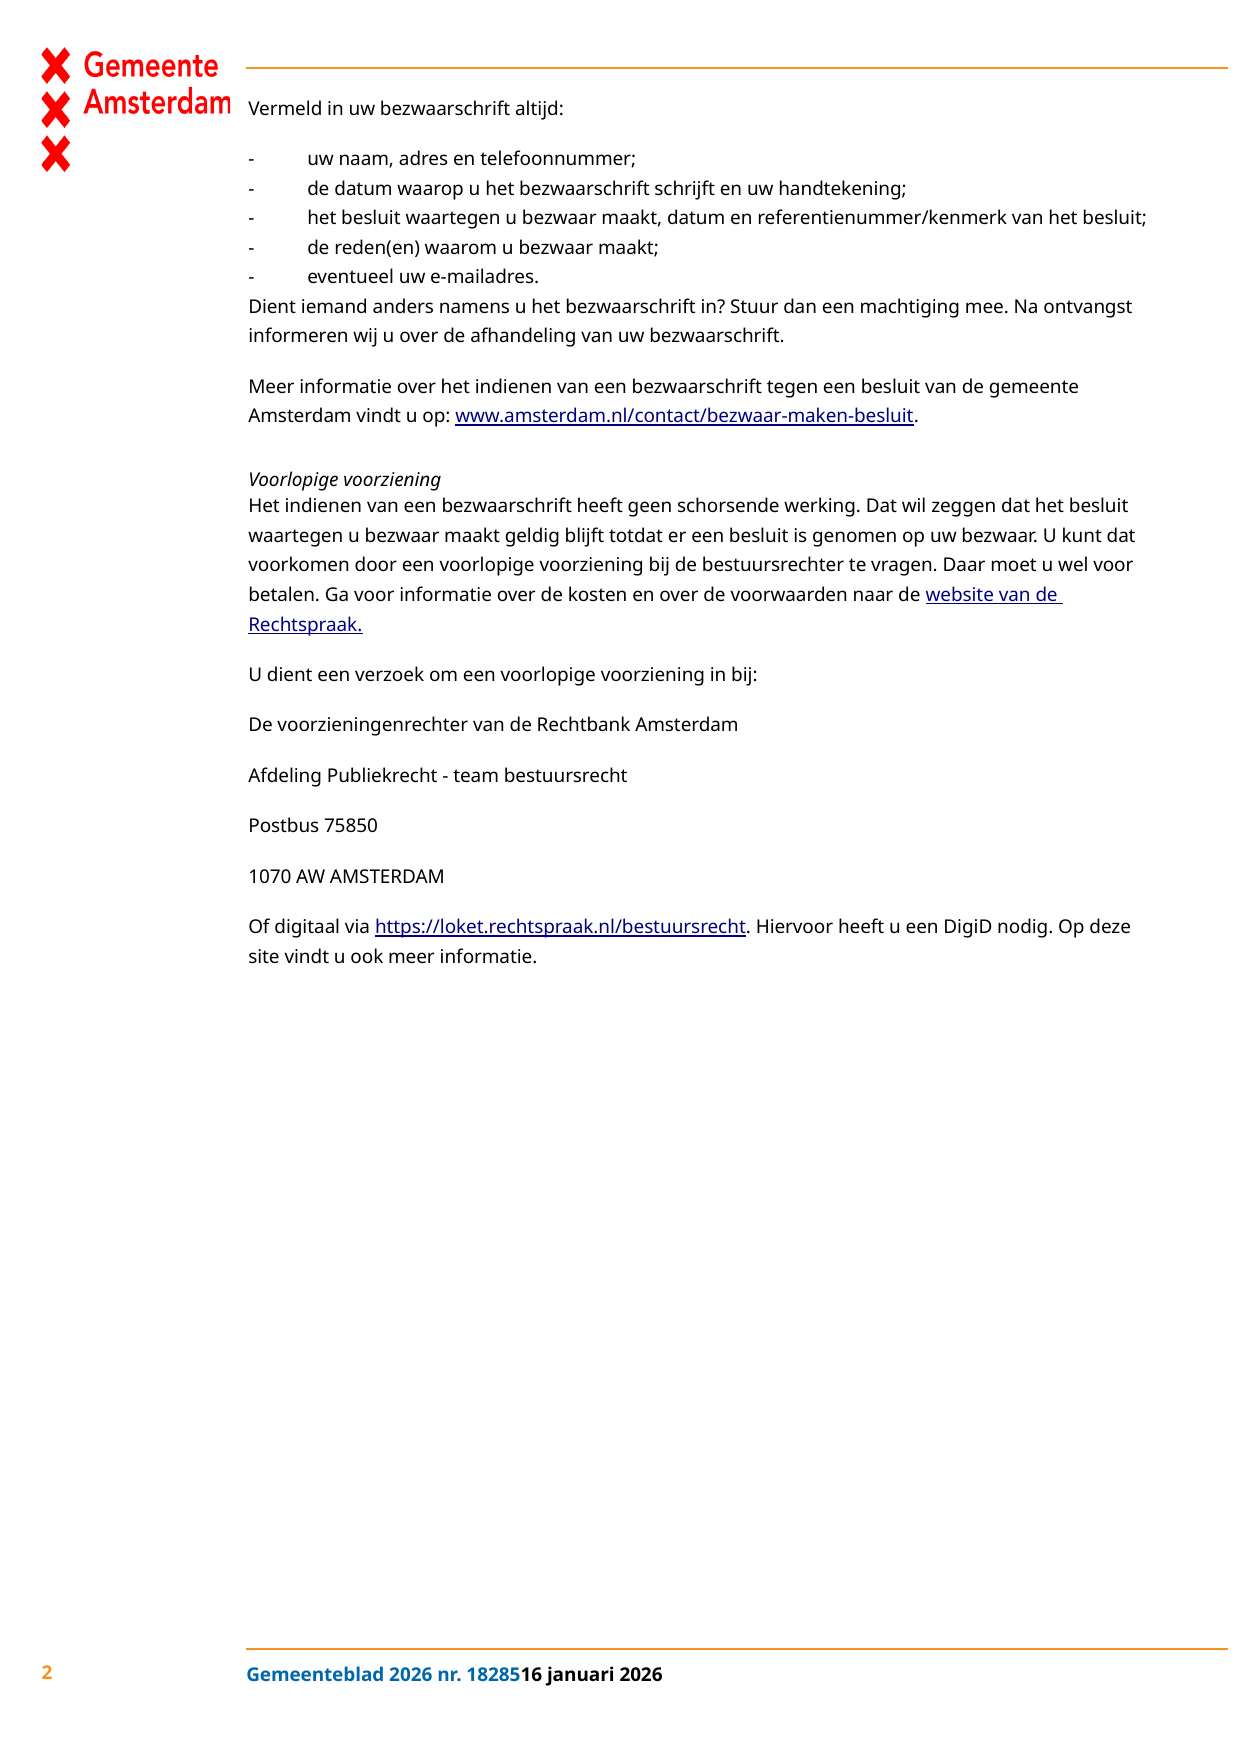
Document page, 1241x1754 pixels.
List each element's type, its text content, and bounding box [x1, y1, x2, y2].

text 1070 AW AMSTERDAM [248, 863, 1152, 888]
picture [41, 47, 231, 172]
text U dient een verzoek om een voorlopige voorziening in bij: [248, 661, 1152, 687]
text Het indienen van een bezwaarschrift heeft geen schorsende werking. Dat wil zeggen dat het besluit waartegen u bezwaar maakt geldig blijft totdat er een besluit is genomen op uw bezwaar. U kunt dat voorkomen door een voorlopige voorziening bij de bestuursrechter te vragen. Daar moet u wel voor betalen. Ga voor informatie over de kosten en over de voorwaarden naar de website van de Rechtspraak. [248, 492, 1152, 636]
text Afdeling Publiekrecht - team bestuursrecht [248, 762, 1152, 788]
text Postbus 75850 [248, 812, 1152, 838]
text Vermeld in uw bezwaarschrift altijd: [248, 95, 1152, 121]
text Meer informatie over het indienen van een bezwaarschrift tegen een besluit van de gemeente Amsterdam vindt u op: www.amsterdam.nl/contact/bezwaar-maken-besluit. [248, 373, 1152, 428]
list uw naam, adres en telefoonnummer; [248, 145, 1152, 171]
list eventueel uw e-mailadres. [248, 263, 1152, 289]
text De voorzieningenrechter van de Rechtbank Amsterdam [248, 712, 1152, 737]
text Of digitaal via https://loket.rechtspraak.nl/bestuursrecht. Hiervoor heeft u een DigiD nodig. Op deze site vindt u ook meer informatie. [248, 913, 1152, 968]
text Voorlopige voorziening [248, 467, 1152, 492]
list het besluit waartegen u bezwaar maakt, datum en referentienummer/kenmerk van het besluit; [248, 204, 1152, 230]
text Dient iemand anders namens u het bezwaarschrift in? Stuur dan een machtiging mee. Na ontvangst informeren wij u over de afhandeling van uw bezwaarschrift. [248, 293, 1152, 348]
list de datum waarop u het bezwaarschrift schrijft en uw handtekening; [248, 175, 1152, 201]
list de reden(en) waarom u bezwaar maakt; [248, 234, 1152, 260]
